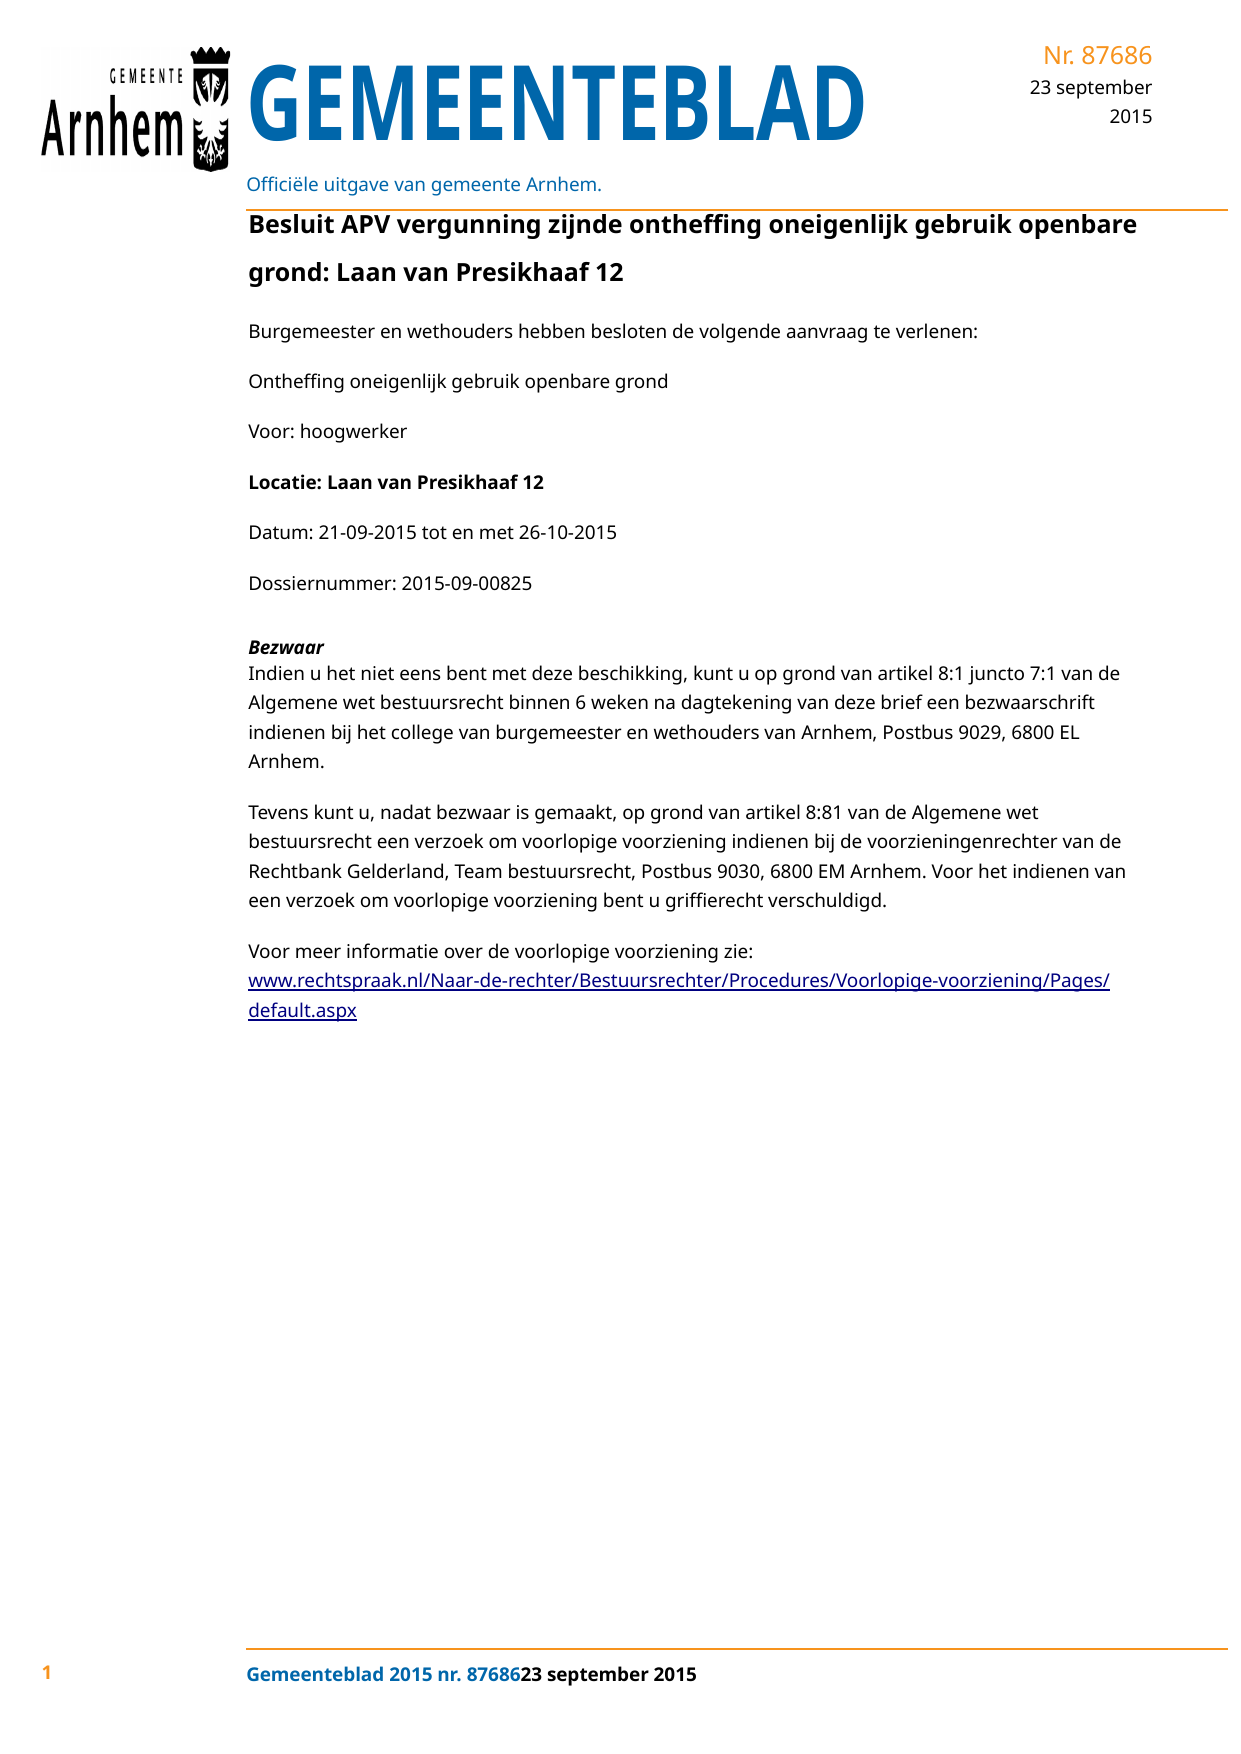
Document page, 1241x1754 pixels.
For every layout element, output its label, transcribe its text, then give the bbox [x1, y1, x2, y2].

text Dossiernummer: 2015-09-00825 [248, 570, 1152, 596]
text Tevens kunt u, nadat bezwaar is gemaakt, op grond van artikel 8:81 van de Algemene wet bestuursrecht een verzoek om voorlopige voorziening indienen bij de voorzieningenrechter van de Rechtbank Gelderland, Team bestuursrecht, Postbus 9030, 6800 EM Arnhem. Voor het indienen van een verzoek om voorlopige voorziening bent u griffierecht verschuldigd. [248, 799, 1152, 913]
text Voor: hoogwerker [248, 419, 1152, 444]
text Ontheffing oneigenlijk gebruik openbare grond [248, 368, 1152, 394]
text Datum: 21-09-2015 tot en met 26-10-2015 [248, 519, 1152, 545]
text Burgemeester en wethouders hebben besloten de volgende aanvraag te verlenen: [248, 318, 1152, 344]
picture [41, 47, 231, 172]
text Bezwaar [248, 634, 1152, 660]
text Voor meer informatie over de voorlopige voorziening zie: www.rechtspraak.nl/Naar-de-rechter/Bestuursrechter/Procedures/Voorlopige-voorziening/Pages/default.aspx [248, 938, 1152, 1023]
text Locatie: Laan van Presikhaaf 12 [248, 469, 1152, 495]
text Besluit APV vergunning zijnde ontheffing oneigenlijk gebruik openbare grond: Laan van Presikhaaf 12 [248, 211, 1152, 288]
text Indien u het niet eens bent met deze beschikking, kunt u op grond van artikel 8:1 juncto 7:1 van de Algemene wet bestuursrecht binnen 6 weken na dagtekening van deze brief een bezwaarschrift indienen bij het college van burgemeester en wethouders van Arnhem, Postbus 9029, 6800 EL Arnhem. [248, 660, 1152, 774]
